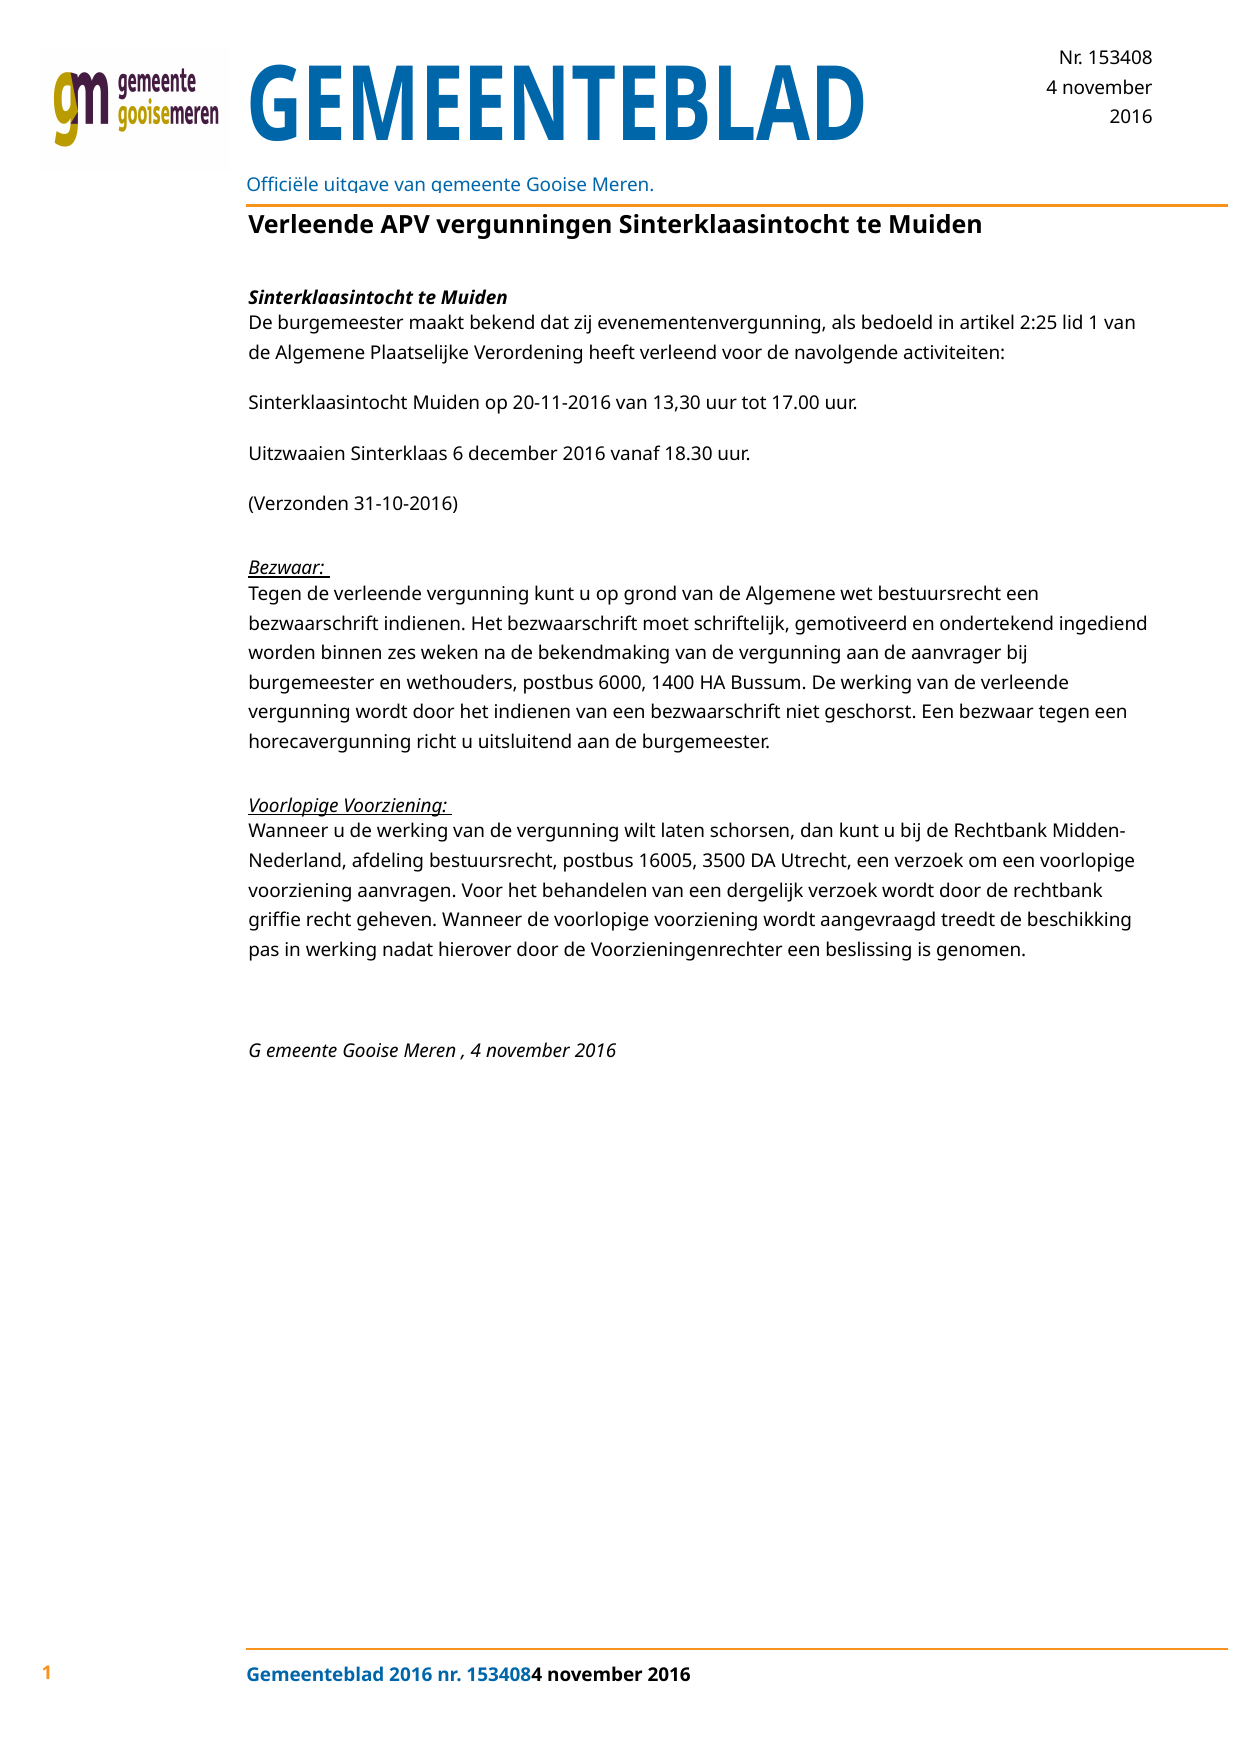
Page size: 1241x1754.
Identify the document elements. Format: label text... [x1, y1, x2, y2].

text (Verzonden 31-10-2016) [248, 490, 1152, 516]
text Voorlopige Voorziening: [248, 792, 1152, 818]
text Sinterklaasintocht te Muiden [248, 284, 1152, 309]
text De burgemeester maakt bekend dat zij evenementenvergunning, als bedoeld in artikel 2:25 lid 1 van de Algemene Plaatselijke Verordening heeft verleend voor de navolgende activiteiten: [248, 309, 1152, 365]
text G emeente Gooise Meren , 4 november 2016 [248, 1037, 1152, 1063]
text Bezwaar: [248, 554, 1152, 580]
picture [41, 47, 231, 172]
text Tegen de verleende vergunning kunt u op grond van de Algemene wet bestuursrecht een bezwaarschrift indienen. Het bezwaarschrift moet schriftelijk, gemotiveerd en ondertekend ingediend worden binnen zes weken na de bekendmaking van de vergunning aan de aanvrager bij burgemeester en wethouders, postbus 6000, 1400 HA Bussum. De werking van de verleende vergunning wordt door het indienen van een bezwaarschrift niet geschorst. Een bezwaar tegen een horecavergunning richt u uitsluitend aan de burgemeester. [248, 580, 1152, 754]
text Wanneer u de werking van de vergunning wilt laten schorsen, dan kunt u bij de Rechtbank Midden-Nederland, afdeling bestuursrecht, postbus 16005, 3500 DA Utrecht, een verzoek om een voorlopige voorziening aanvragen. Voor het behandelen van een dergelijk verzoek wordt door de rechtbank griffie recht geheven. Wanneer de voorlopige voorziening wordt aangevraagd treedt de beschikking pas in werking nadat hierover door de Voorzieningenrechter een beslissing is genomen. [248, 818, 1152, 962]
text Sinterklaasintocht Muiden op 20-11-2016 van 13,30 uur tot 17.00 uur. [248, 389, 1152, 415]
text Verleende APV vergunningen Sinterklaasintocht te Muiden [248, 207, 1152, 241]
text Uitzwaaien Sinterklaas 6 december 2016 vanaf 18.30 uur. [248, 440, 1152, 466]
